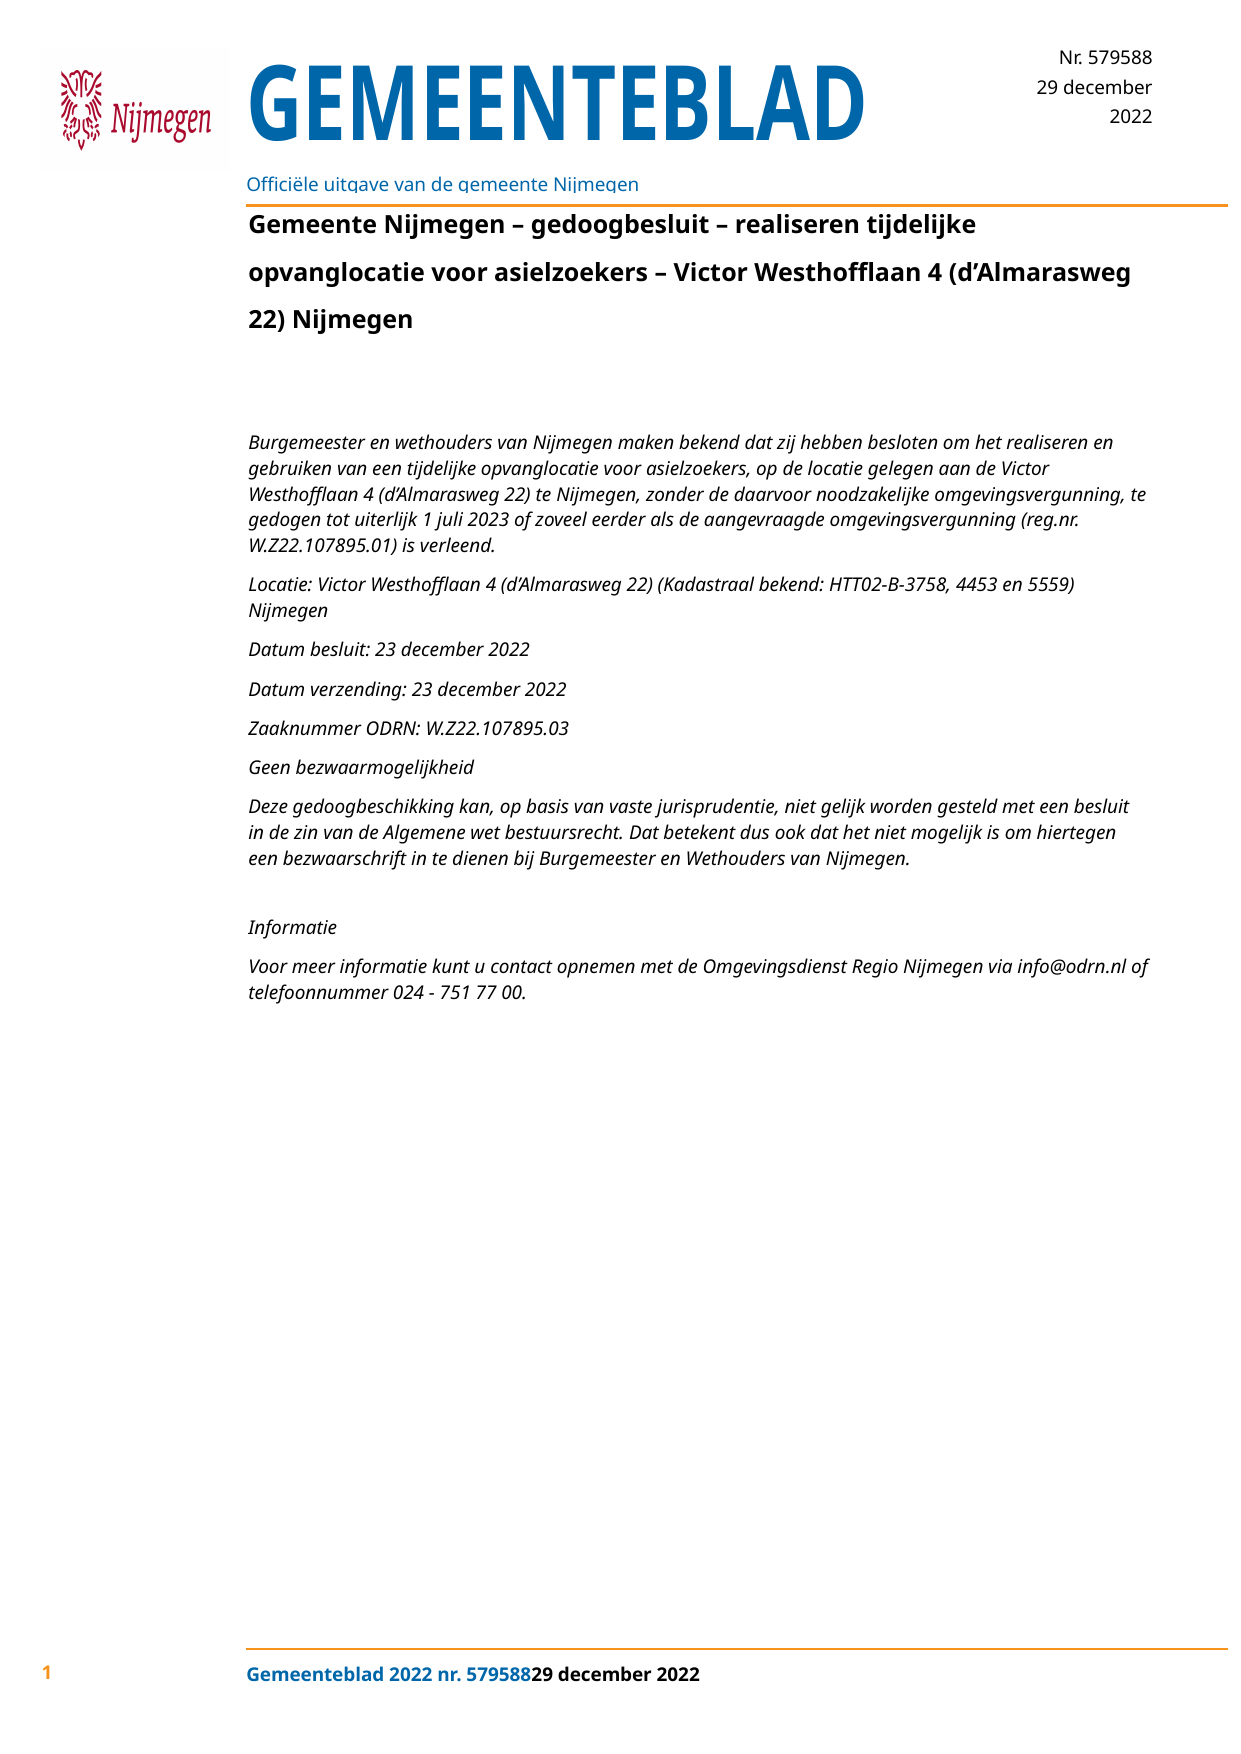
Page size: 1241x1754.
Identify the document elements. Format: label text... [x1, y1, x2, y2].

text Zaaknummer ODRN: W.Z22.107895.03 [248, 715, 1152, 741]
text Datum besluit: 23 december 2022 [248, 637, 1152, 662]
text Deze gedoogbeschikking kan, op basis van vaste jurisprudentie, niet gelijk worden gesteld met een besluit in de zin van de Algemene wet bestuursrecht. Dat betekent dus ook dat het niet mogelijk is om hiertegen een bezwaarschrift in te dienen bij Burgemeester en Wethouders van Nijmegen. [248, 794, 1152, 871]
text Informatie [248, 914, 1152, 940]
text Voor meer informatie kunt u contact opnemen met de Omgevingsdienst Regio Nijmegen via info@odrn.nl of telefoonnummer 024 - 751 77 00. [248, 953, 1152, 1005]
text Datum verzending: 23 december 2022 [248, 676, 1152, 702]
picture [41, 47, 231, 172]
text Gemeente Nijmegen – gedoogbesluit – realiseren tijdelijke opvanglocatie voor asielzoekers – Victor Westhofflaan 4 (d’Almarasweg 22) Nijmegen [248, 207, 1152, 336]
text Geen bezwaarmogelijkheid [248, 754, 1152, 780]
text Locatie: Victor Westhofflaan 4 (d’Almarasweg 22) (Kadastraal bekend: HTT02-B-3758, 4453 en 5559) Nijmegen [248, 572, 1152, 623]
text Burgemeester en wethouders van Nijmegen maken bekend dat zij hebben besloten om het realiseren en gebruiken van een tijdelijke opvanglocatie voor asielzoekers, op de locatie gelegen aan de Victor Westhofflaan 4 (d’Almarasweg 22) te Nijmegen, zonder de daarvoor noodzakelijke omgevingsvergunning, te gedogen tot uiterlijk 1 juli 2023 of zoveel eerder als de aangevraagde omgevingsvergunning (reg.nr. W.Z22.107895.01) is verleend. [248, 429, 1152, 558]
